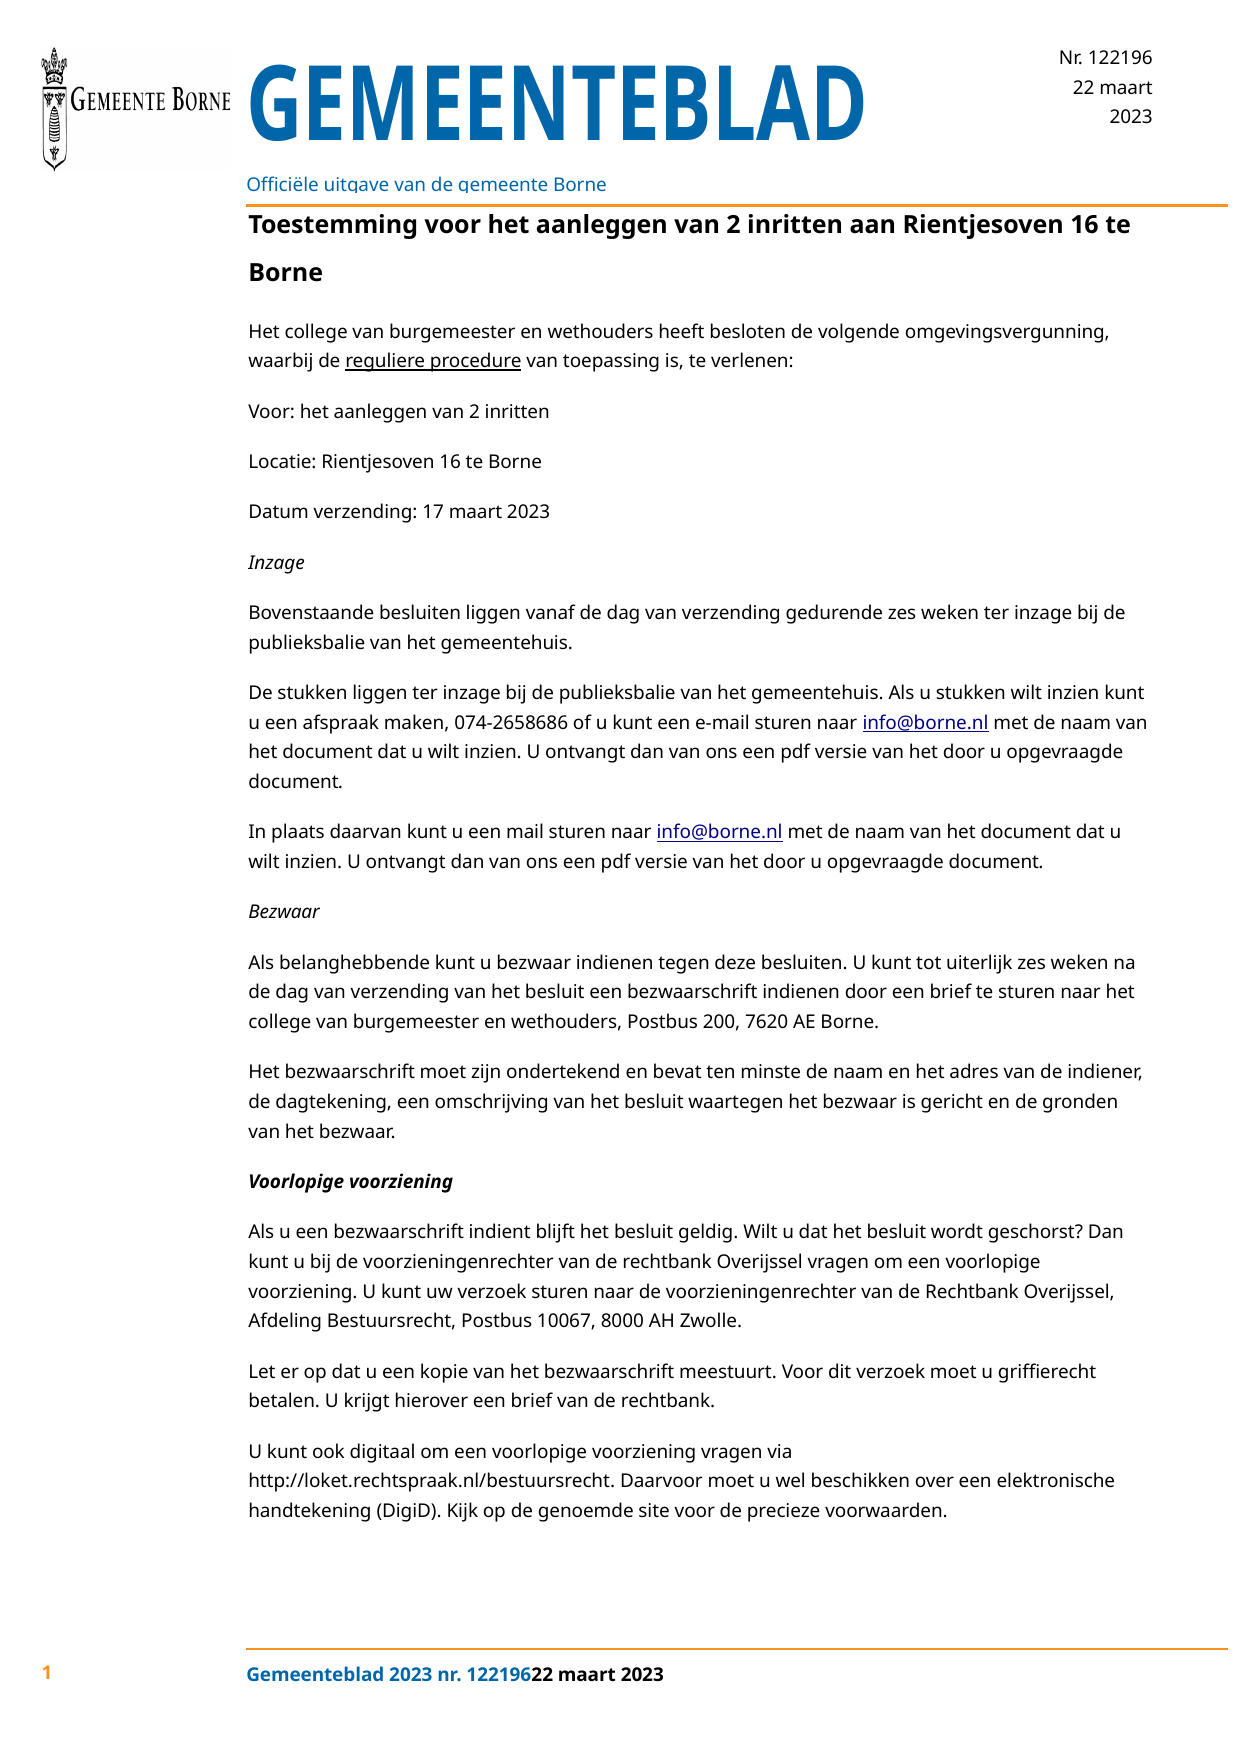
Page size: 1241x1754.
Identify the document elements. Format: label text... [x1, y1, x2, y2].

text Voorlopige voorziening [248, 1168, 1152, 1194]
text Let er op dat u een kopie van het bezwaarschrift meestuurt. Voor dit verzoek moet u griffierecht betalen. U krijgt hierover een brief van de rechtbank. [248, 1358, 1152, 1413]
text Datum verzending: 17 maart 2023 [248, 499, 1152, 524]
text Het bezwaarschrift moet zijn ondertekend en bevat ten minste de naam en het adres van de indiener, de dagtekening, een omschrijving van het besluit waartegen het bezwaar is gericht en de gronden van het bezwaar. [248, 1059, 1152, 1144]
text Bezwaar [248, 899, 1152, 924]
text In plaats daarvan kunt u een mail sturen naar info@borne.nl met de naam van het document dat u wilt inzien. U ontvangt dan van ons een pdf versie van het door u opgevraagde document. [248, 819, 1152, 874]
text Locatie: Rientjesoven 16 te Borne [248, 448, 1152, 474]
text Inzage [248, 549, 1152, 575]
text Als belanghebbende kunt u bezwaar indienen tegen deze besluiten. U kunt tot uiterlijk zes weken na de dag van verzending van het besluit een bezwaarschrift indienen door een brief te sturen naar het college van burgemeester en wethouders, Postbus 200, 7620 AE Borne. [248, 949, 1152, 1034]
text Toestemming voor het aanleggen van 2 inritten aan Rientjesoven 16 te Borne [248, 207, 1152, 288]
text Het college van burgemeester en wethouders heeft besloten de volgende omgevingsvergunning, waarbij de reguliere procedure van toepassing is, te verlenen: [248, 318, 1152, 373]
text Voor: het aanleggen van 2 inritten [248, 398, 1152, 424]
text U kunt ook digitaal om een voorlopige voorziening vragen via http://loket.rechtspraak.nl/bestuursrecht. Daarvoor moet u wel beschikken over een elektronische handtekening (DigiD). Kijk op de genoemde site voor de precieze voorwaarden. [248, 1438, 1152, 1523]
text Als u een bezwaarschrift indient blijft het besluit geldig. Wilt u dat het besluit wordt geschorst? Dan kunt u bij de voorzieningenrechter van de rechtbank Overijssel vragen om een voorlopige voorziening. U kunt uw verzoek sturen naar de voorzieningenrechter van de Rechtbank Overijssel, Afdeling Bestuursrecht, Postbus 10067, 8000 AH Zwolle. [248, 1219, 1152, 1333]
text De stukken liggen ter inzage bij de publieksbalie van het gemeentehuis. Als u stukken wilt inzien kunt u een afspraak maken, 074-2658686 of u kunt een e-mail sturen naar info@borne.nl met de naam van het document dat u wilt inzien. U ontvangt dan van ons een pdf versie van het door u opgevraagde document. [248, 679, 1152, 794]
text Bovenstaande besluiten liggen vanaf de dag van verzending gedurende zes weken ter inzage bij de publieksbalie van het gemeentehuis. [248, 599, 1152, 655]
picture [41, 47, 231, 172]
